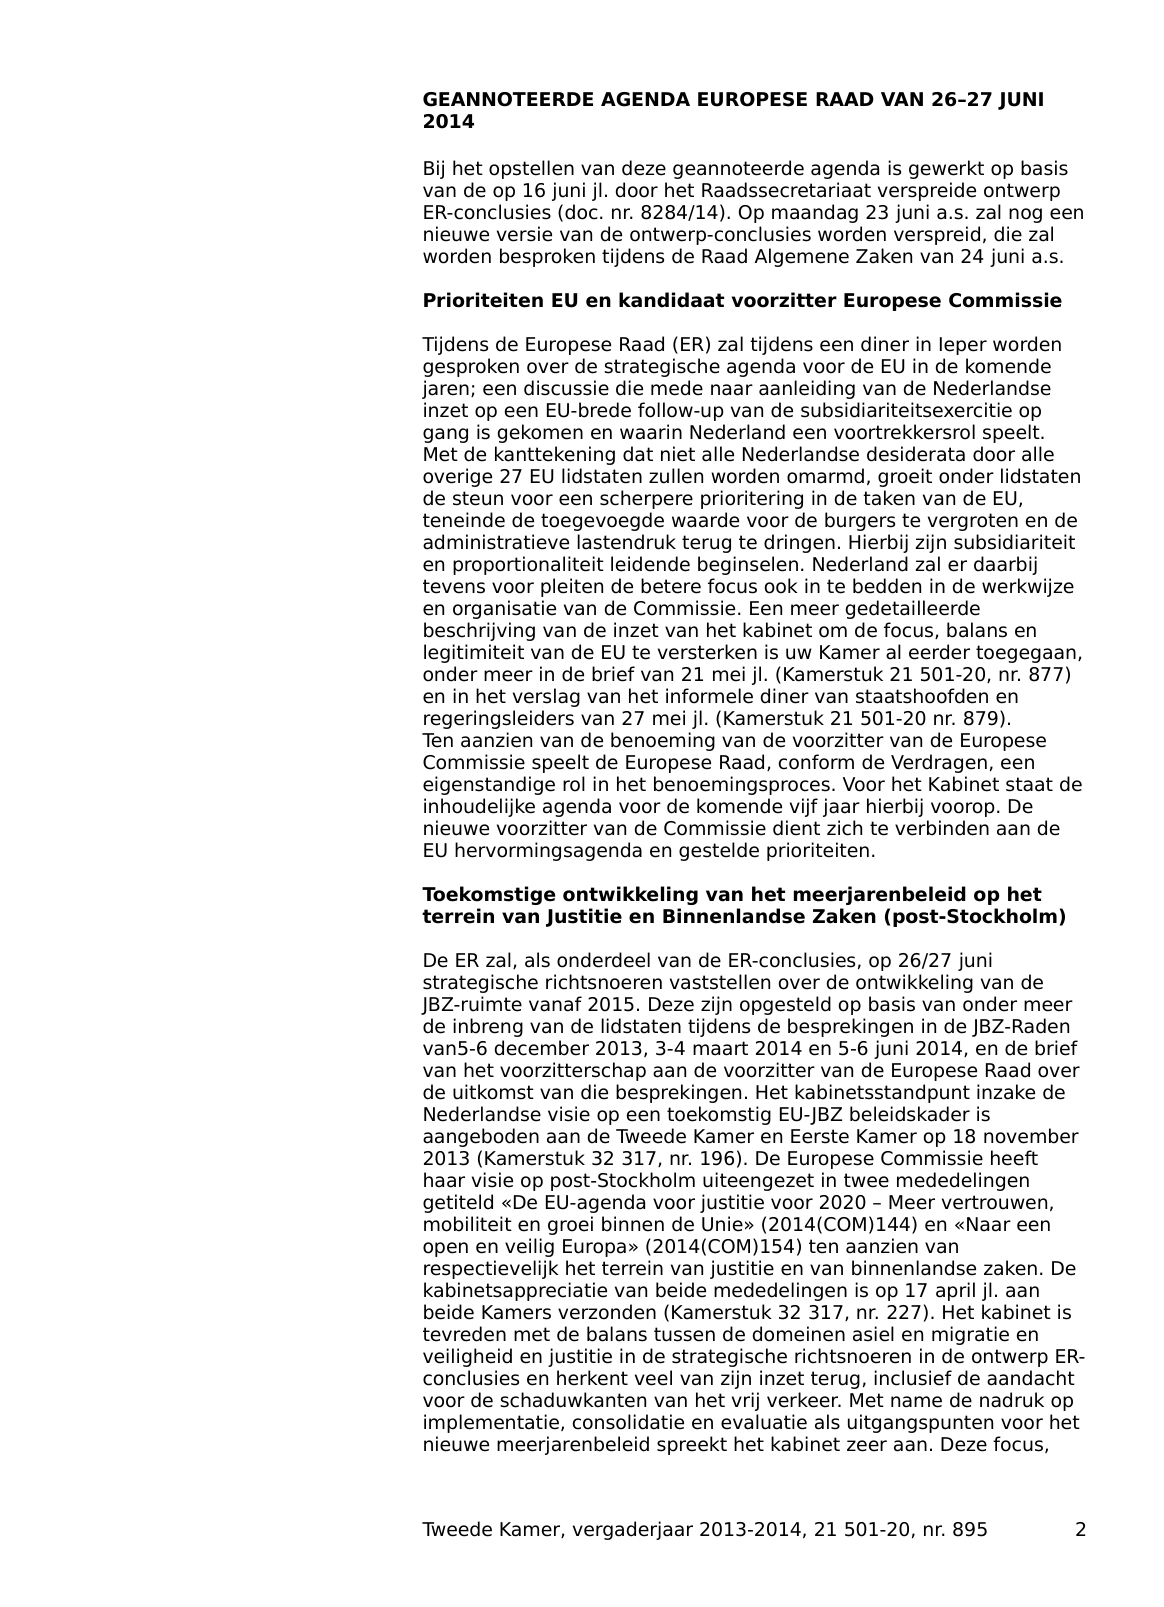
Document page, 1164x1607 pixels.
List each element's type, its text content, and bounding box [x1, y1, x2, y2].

text De ER zal, als onderdeel van de ER-conclusies, op 26/27 juni strategische richtsnoeren vaststellen over de ontwikkeling van de JBZ-ruimte vanaf 2015. Deze zijn opgesteld op basis van onder meer de inbreng van de lidstaten tijdens de besprekingen in de JBZ-Raden van5-6 december 2013, 3-4 maart 2014 en 5-6 juni 2014, en de brief van het voorzitterschap aan de voorzitter van de Europese Raad over de uitkomst van die besprekingen. Het kabinetsstandpunt inzake de Nederlandse visie op een toekomstig EU-JBZ beleidskader is aangeboden aan de Tweede Kamer en Eerste Kamer op 18 november 2013 (Kamerstuk 32 317, nr. 196). De Europese Commissie heeft haar visie op post-Stockholm uiteengezet in twee mededelingen getiteld «De EU-agenda voor justitie voor 2020 – Meer vertrouwen, mobiliteit en groei binnen de Unie» (2014(COM)144) en «Naar een open en veilig Europa» (2014(COM)154) ten aanzien van respectievelijk het terrein van justitie en van binnenlandse zaken. De kabinetsappreciatie van beide mededelingen is op 17 april jl. aan beide Kamers verzonden (Kamerstuk 32 317, nr. 227). Het kabinet is tevreden met de balans tussen de domeinen asiel en migratie en veiligheid en justitie in de strategische richtsnoeren in de ontwerp ER-conclusies en herkent veel van zijn inzet terug, inclusief de aandacht voor de schaduwkanten van het vrij verkeer. Met name de nadruk op implementatie, consolidatie en evaluatie als uitgangspunten voor het nieuwe meerjarenbeleid spreekt het kabinet zeer aan. Deze focus, [422, 950, 1087, 1456]
text Ten aanzien van de benoeming van de voorzitter van de Europese Commissie speelt de Europese Raad, conform de Verdragen, een eigenstandige rol in het benoemingsproces. Voor het Kabinet staat de inhoudelijke agenda voor de komende vijf jaar hierbij voorop. De nieuwe voorzitter van de Commissie dient zich te verbinden aan de EU hervormingsagenda en gestelde prioriteiten. [422, 730, 1087, 862]
subtitle Prioriteiten EU en kandidaat voorzitter Europese Commissie [422, 290, 1087, 312]
subtitle GEANNOTEERDE AGENDA EUROPESE RAAD VAN 26–27 JUNI 2014 [422, 89, 1087, 133]
text Tijdens de Europese Raad (ER) zal tijdens een diner in Ieper worden gesproken over de strategische agenda voor de EU in de komende jaren; een discussie die mede naar aanleiding van de Nederlandse inzet op een EU-brede follow-up van de subsidiariteitsexercitie op gang is gekomen en waarin Nederland een voortrekkersrol speelt. Met de kanttekening dat niet alle Nederlandse desiderata door alle overige 27 EU lidstaten zullen worden omarmd, groeit onder lidstaten de steun voor een scherpere prioritering in de taken van de EU, teneinde de toegevoegde waarde voor de burgers te vergroten en de administratieve lastendruk terug te dringen. Hierbij zijn subsidiariteit en proportionaliteit leidende beginselen. Nederland zal er daarbij tevens voor pleiten de betere focus ook in te bedden in de werkwijze en organisatie van de Commissie. Een meer gedetailleerde beschrijving van de inzet van het kabinet om de focus, balans en legitimiteit van de EU te versterken is uw Kamer al eerder toegegaan, onder meer in de brief van 21 mei jl. (Kamerstuk 21 501-20, nr. 877) en in het verslag van het informele diner van staatshoofden en regeringsleiders van 27 mei jl. (Kamerstuk 21 501-20 nr. 879). [422, 334, 1087, 730]
subtitle Toekomstige ontwikkeling van het meerjarenbeleid op het terrein van Justitie en Binnenlandse Zaken (post-Stockholm) [422, 884, 1087, 928]
text Bij het opstellen van deze geannoteerde agenda is gewerkt op basis van de op 16 juni jl. door het Raadssecretariaat verspreide ontwerp ER-conclusies (doc. nr. 8284/14). Op maandag 23 juni a.s. zal nog een nieuwe versie van de ontwerp-conclusies worden verspreid, die zal worden besproken tijdens de Raad Algemene Zaken van 24 juni a.s. [422, 158, 1087, 268]
